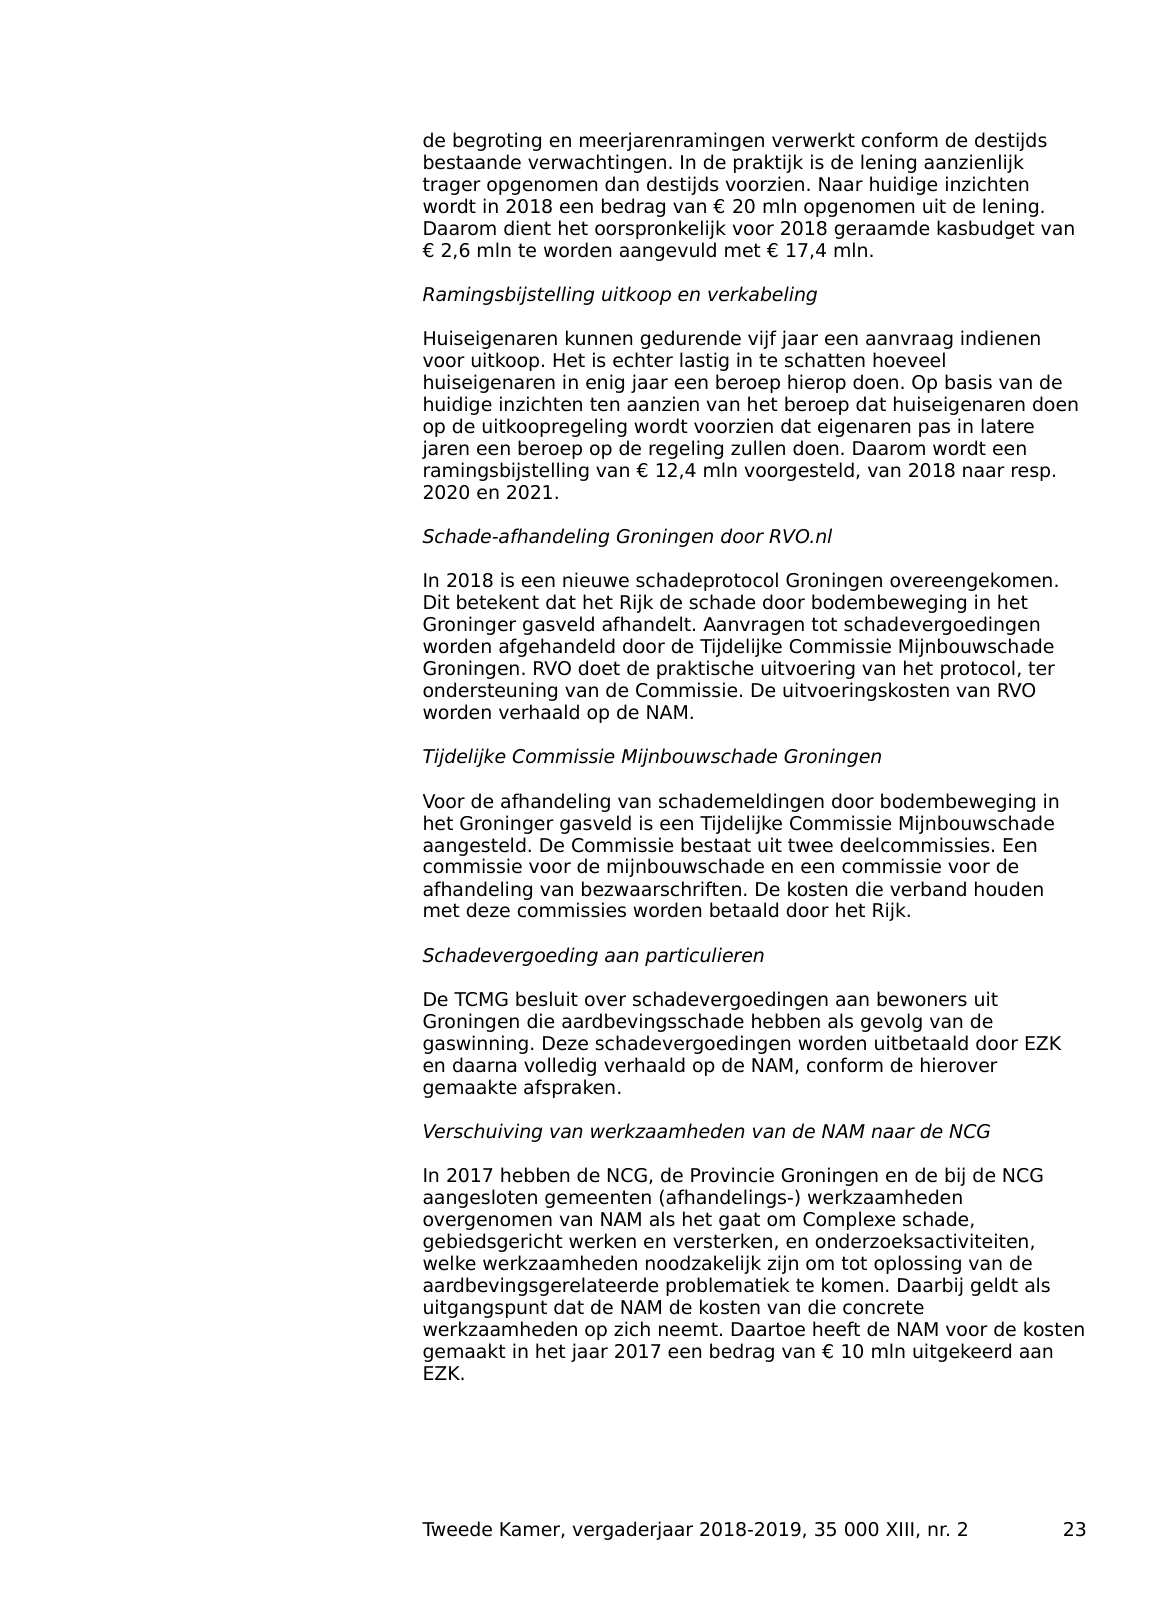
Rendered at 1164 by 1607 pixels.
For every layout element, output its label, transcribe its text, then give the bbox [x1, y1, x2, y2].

subtitle Verschuiving van werkzaamheden van de NAM naar de NCG [422, 1121, 1087, 1143]
text In 2017 hebben de NCG, de Provincie Groningen en de bij de NCG aangesloten gemeenten (afhandelings-) werkzaamheden overgenomen van NAM als het gaat om Complexe schade, gebiedsgericht werken en versterken, en onderzoeksactiviteiten, welke werkzaamheden noodzakelijk zijn om tot oplossing van de aardbevingsgerelateerde problematiek te komen. Daarbij geldt als uitgangspunt dat de NAM de kosten van die concrete werkzaamheden op zich neemt. Daartoe heeft de NAM voor de kosten gemaakt in het jaar 2017 een bedrag van € 10 mln uitgekeerd aan EZK. [422, 1165, 1087, 1385]
text In 2018 is een nieuwe schadeprotocol Groningen overeengekomen. Dit betekent dat het Rijk de schade door bodembeweging in het Groninger gasveld afhandelt. Aanvragen tot schadevergoedingen worden afgehandeld door de Tijdelijke Commissie Mijnbouwschade Groningen. RVO doet de praktische uitvoering van het protocol, ter ondersteuning van de Commissie. De uitvoeringskosten van RVO worden verhaald op de NAM. [422, 570, 1087, 724]
text De TCMG besluit over schadevergoedingen aan bewoners uit Groningen die aardbevingsschade hebben als gevolg van de gaswinning. Deze schadevergoedingen worden uitbetaald door EZK en daarna volledig verhaald op de NAM, conform de hierover gemaakte afspraken. [422, 989, 1087, 1099]
subtitle Schade-afhandeling Groningen door RVO.nl [422, 526, 1087, 548]
text Voor de afhandeling van schademeldingen door bodembeweging in het Groninger gasveld is een Tijdelijke Commissie Mijnbouwschade aangesteld. De Commissie bestaat uit twee deelcommissies. Een commissie voor de mijnbouwschade en een commissie voor de afhandeling van bezwaarschriften. De kosten die verband houden met deze commissies worden betaald door het Rijk. [422, 791, 1087, 922]
subtitle Schadevergoeding aan particulieren [422, 944, 1087, 967]
subtitle Tijdelijke Commissie Mijnbouwschade Groningen [422, 746, 1087, 768]
subtitle Ramingsbijstelling uitkoop en verkabeling [422, 284, 1087, 306]
text Huiseigenaren kunnen gedurende vijf jaar een aanvraag indienen voor uitkoop. Het is echter lastig in te schatten hoeveel huiseigenaren in enig jaar een beroep hierop doen. Op basis van de huidige inzichten ten aanzien van het beroep dat huiseigenaren doen op de uitkoopregeling wordt voorzien dat eigenaren pas in latere jaren een beroep op de regeling zullen doen. Daarom wordt een ramingsbijstelling van € 12,4 mln voorgesteld, van 2018 naar resp. 2020 en 2021. [422, 328, 1087, 504]
text de begroting en meerjarenramingen verwerkt conform de destijds bestaande verwachtingen. In de praktijk is de lening aanzienlijk trager opgenomen dan destijds voorzien. Naar huidige inzichten wordt in 2018 een bedrag van € 20 mln opgenomen uit de lening. Daarom dient het oorspronkelijk voor 2018 geraamde kasbudget van € 2,6 mln te worden aangevuld met € 17,4 mln. [422, 130, 1087, 262]
